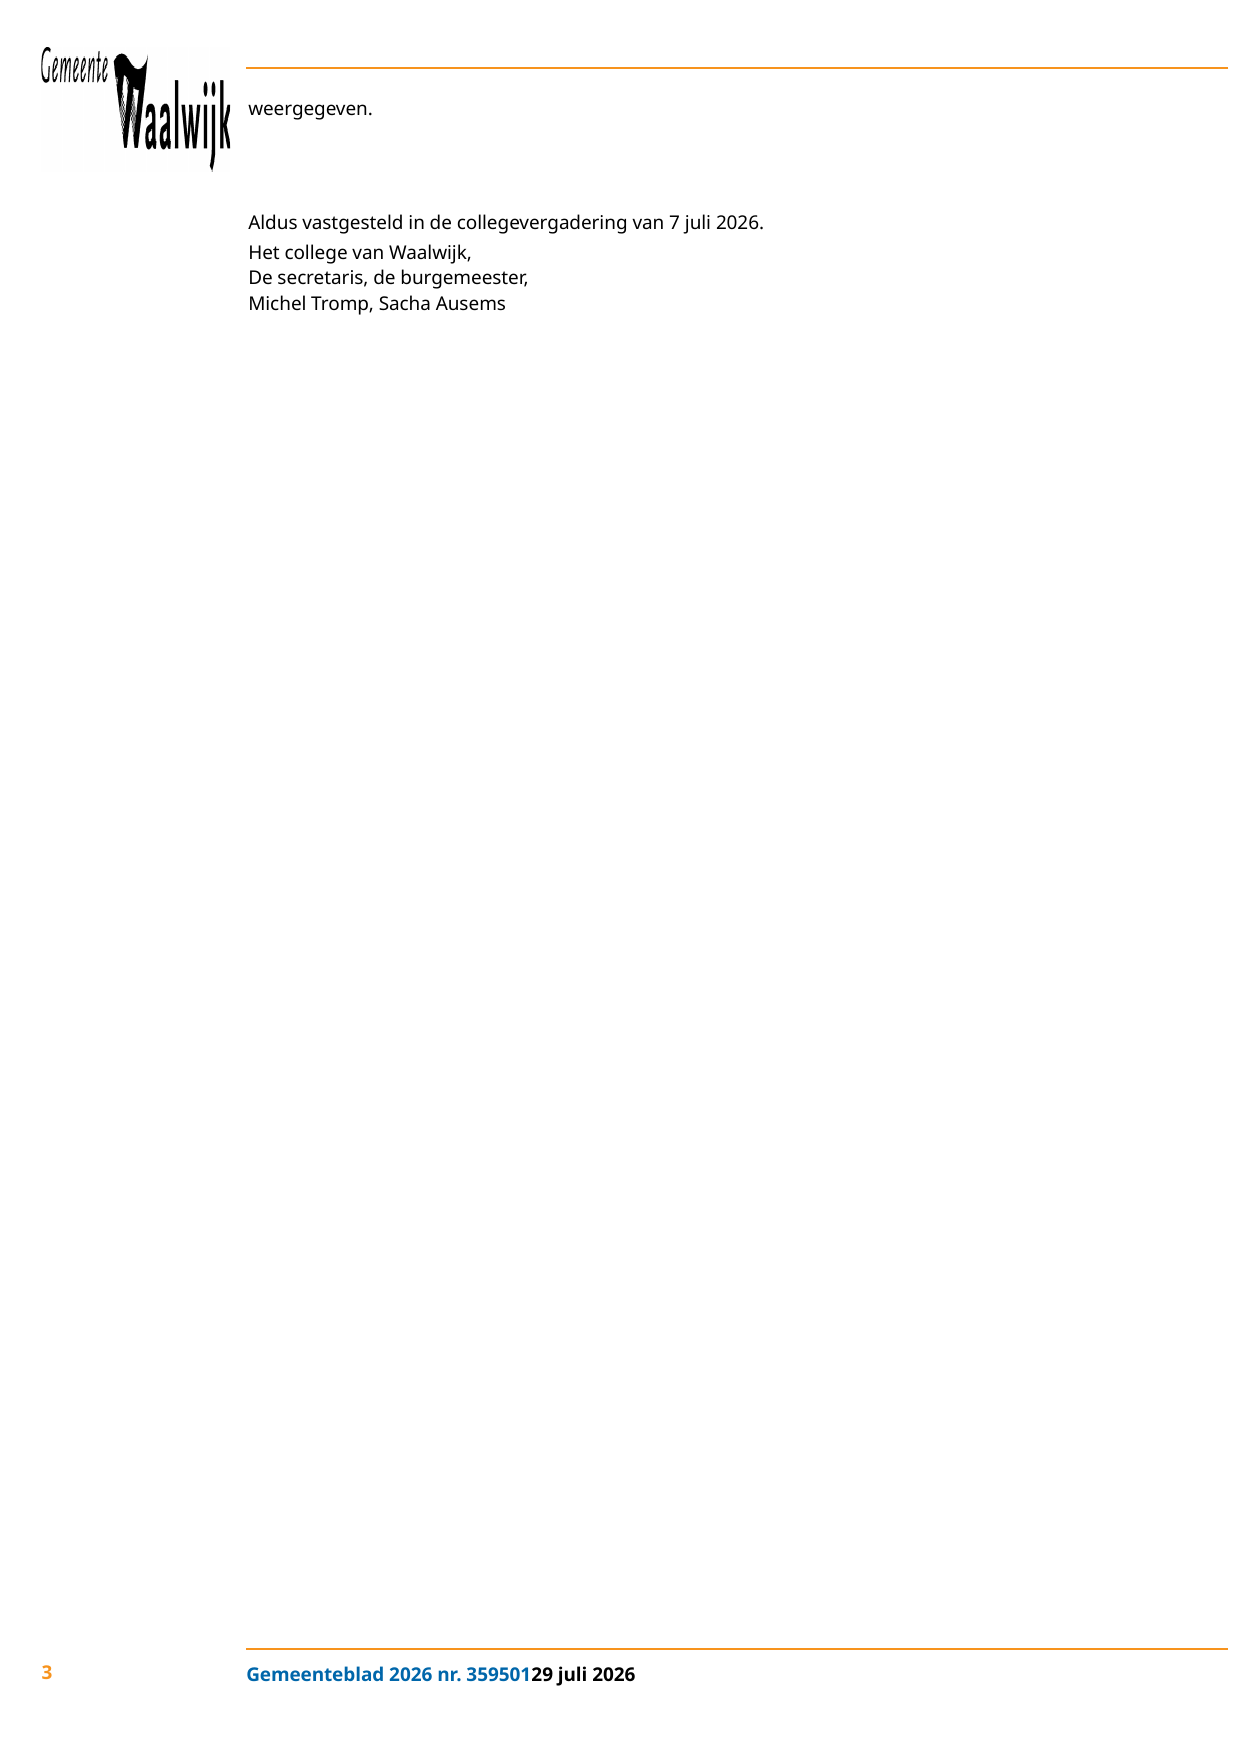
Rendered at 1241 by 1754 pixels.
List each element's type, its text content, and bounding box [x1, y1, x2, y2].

text Aldus vastgesteld in de collegevergadering van 7 juli 2026. [248, 209, 1152, 235]
text weergegeven. [248, 95, 1152, 121]
picture [41, 47, 231, 172]
text De secretaris, de burgemeester, [248, 264, 1152, 290]
text Het college van Waalwijk, [248, 239, 1152, 264]
text Michel Tromp, Sacha Ausems [248, 290, 1152, 316]
